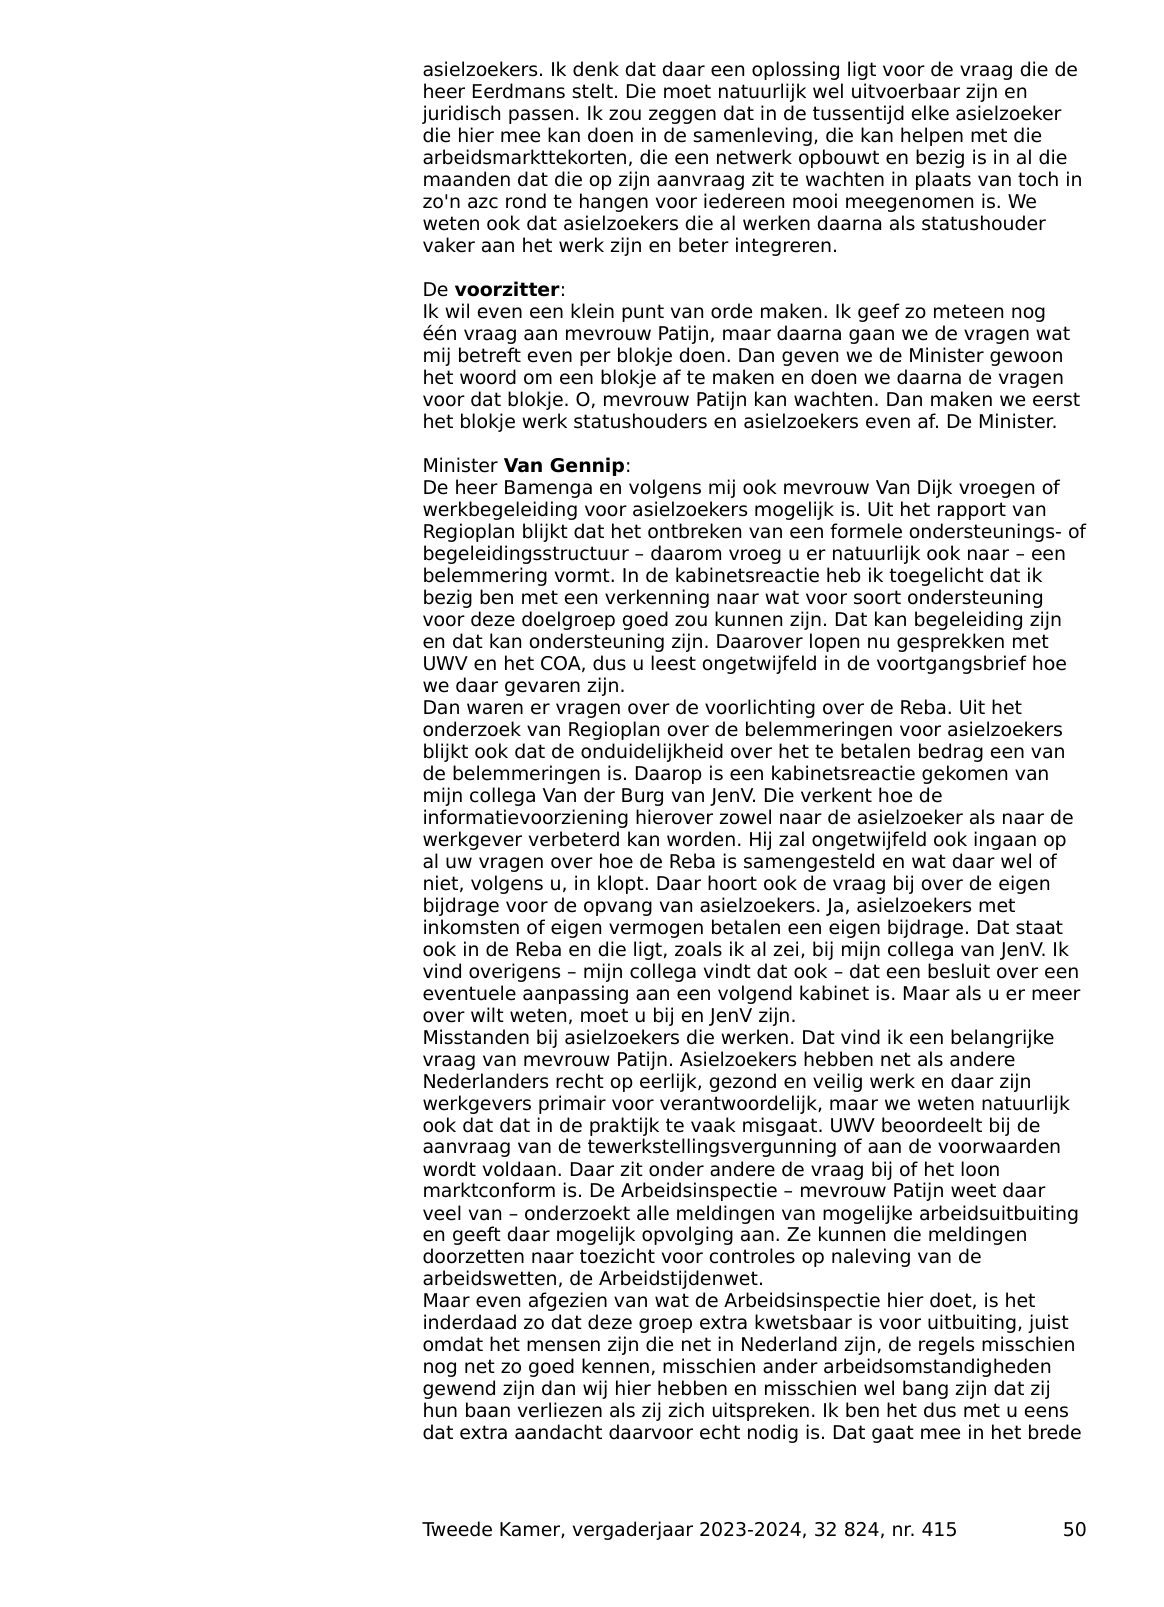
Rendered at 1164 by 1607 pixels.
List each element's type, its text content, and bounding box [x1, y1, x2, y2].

text Maar even afgezien van wat de Arbeidsinspectie hier doet, is het inderdaad zo dat deze groep extra kwetsbaar is voor uitbuiting, juist omdat het mensen zijn die net in Nederland zijn, de regels misschien nog net zo goed kennen, misschien ander arbeidsomstandigheden gewend zijn dan wij hier hebben en misschien wel bang zijn dat zij hun baan verliezen als zij zich uitspreken. Ik ben het dus met u eens dat extra aandacht daarvoor echt nodig is. Dat gaat mee in het brede [422, 1290, 1087, 1444]
text asielzoekers. Ik denk dat daar een oplossing ligt voor de vraag die de heer Eerdmans stelt. Die moet natuurlijk wel uitvoerbaar zijn en juridisch passen. Ik zou zeggen dat in de tussentijd elke asielzoeker die hier mee kan doen in de samenleving, die kan helpen met die arbeidsmarkttekorten, die een netwerk opbouwt en bezig is in al die maanden dat die op zijn aanvraag zit te wachten in plaats van toch in zo'n azc rond te hangen voor iedereen mooi meegenomen is. We weten ook dat asielzoekers die al werken daarna als statushouder vaker aan het werk zijn en beter integreren. [422, 59, 1087, 257]
text De heer Bamenga en volgens mij ook mevrouw Van Dijk vroegen of werkbegeleiding voor asielzoekers mogelijk is. Uit het rapport van Regioplan blijkt dat het ontbreken van een formele ondersteunings- of begeleidingsstructuur – daarom vroeg u er natuurlijk ook naar – een belemmering vormt. In de kabinetsreactie heb ik toegelicht dat ik bezig ben met een verkenning naar wat voor soort ondersteuning voor deze doelgroep goed zou kunnen zijn. Dat kan begeleiding zijn en dat kan ondersteuning zijn. Daarover lopen nu gesprekken met UWV en het COA, dus u leest ongetwijfeld in de voortgangsbrief hoe we daar gevaren zijn. [422, 477, 1087, 697]
text Minister Van Gennip: [422, 455, 1087, 477]
text Dan waren er vragen over de voorlichting over de Reba. Uit het onderzoek van Regioplan over de belemmeringen voor asielzoekers blijkt ook dat de onduidelijkheid over het te betalen bedrag een van de belemmeringen is. Daarop is een kabinetsreactie gekomen van mijn collega Van der Burg van JenV. Die verkent hoe de informatievoorziening hierover zowel naar de asielzoeker als naar de werkgever verbeterd kan worden. Hij zal ongetwijfeld ook ingaan op al uw vragen over hoe de Reba is samengesteld en wat daar wel of niet, volgens u, in klopt. Daar hoort ook de vraag bij over de eigen bijdrage voor de opvang van asielzoekers. Ja, asielzoekers met inkomsten of eigen vermogen betalen een eigen bijdrage. Dat staat ook in de Reba en die ligt, zoals ik al zei, bij mijn collega van JenV. Ik vind overigens – mijn collega vindt dat ook – dat een besluit over een eventuele aanpassing aan een volgend kabinet is. Maar als u er meer over wilt weten, moet u bij en JenV zijn. [422, 697, 1087, 1027]
text Ik wil even een klein punt van orde maken. Ik geef zo meteen nog één vraag aan mevrouw Patijn, maar daarna gaan we de vragen wat mij betreft even per blokje doen. Dan geven we de Minister gewoon het woord om een blokje af te maken en doen we daarna de vragen voor dat blokje. O, mevrouw Patijn kan wachten. Dan maken we eerst het blokje werk statushouders en asielzoekers even af. De Minister. [422, 301, 1087, 433]
text Misstanden bij asielzoekers die werken. Dat vind ik een belangrijke vraag van mevrouw Patijn. Asielzoekers hebben net als andere Nederlanders recht op eerlijk, gezond en veilig werk en daar zijn werkgevers primair voor verantwoordelijk, maar we weten natuurlijk ook dat dat in de praktijk te vaak misgaat. UWV beoordeelt bij de aanvraag van de tewerkstellingsvergunning of aan de voorwaarden wordt voldaan. Daar zit onder andere de vraag bij of het loon marktconform is. De Arbeidsinspectie – mevrouw Patijn weet daar veel van – onderzoekt alle meldingen van mogelijke arbeidsuitbuiting en geeft daar mogelijk opvolging aan. Ze kunnen die meldingen doorzetten naar toezicht voor controles op naleving van de arbeidswetten, de Arbeidstijdenwet. [422, 1027, 1087, 1290]
text De voorzitter: [422, 279, 1087, 301]
